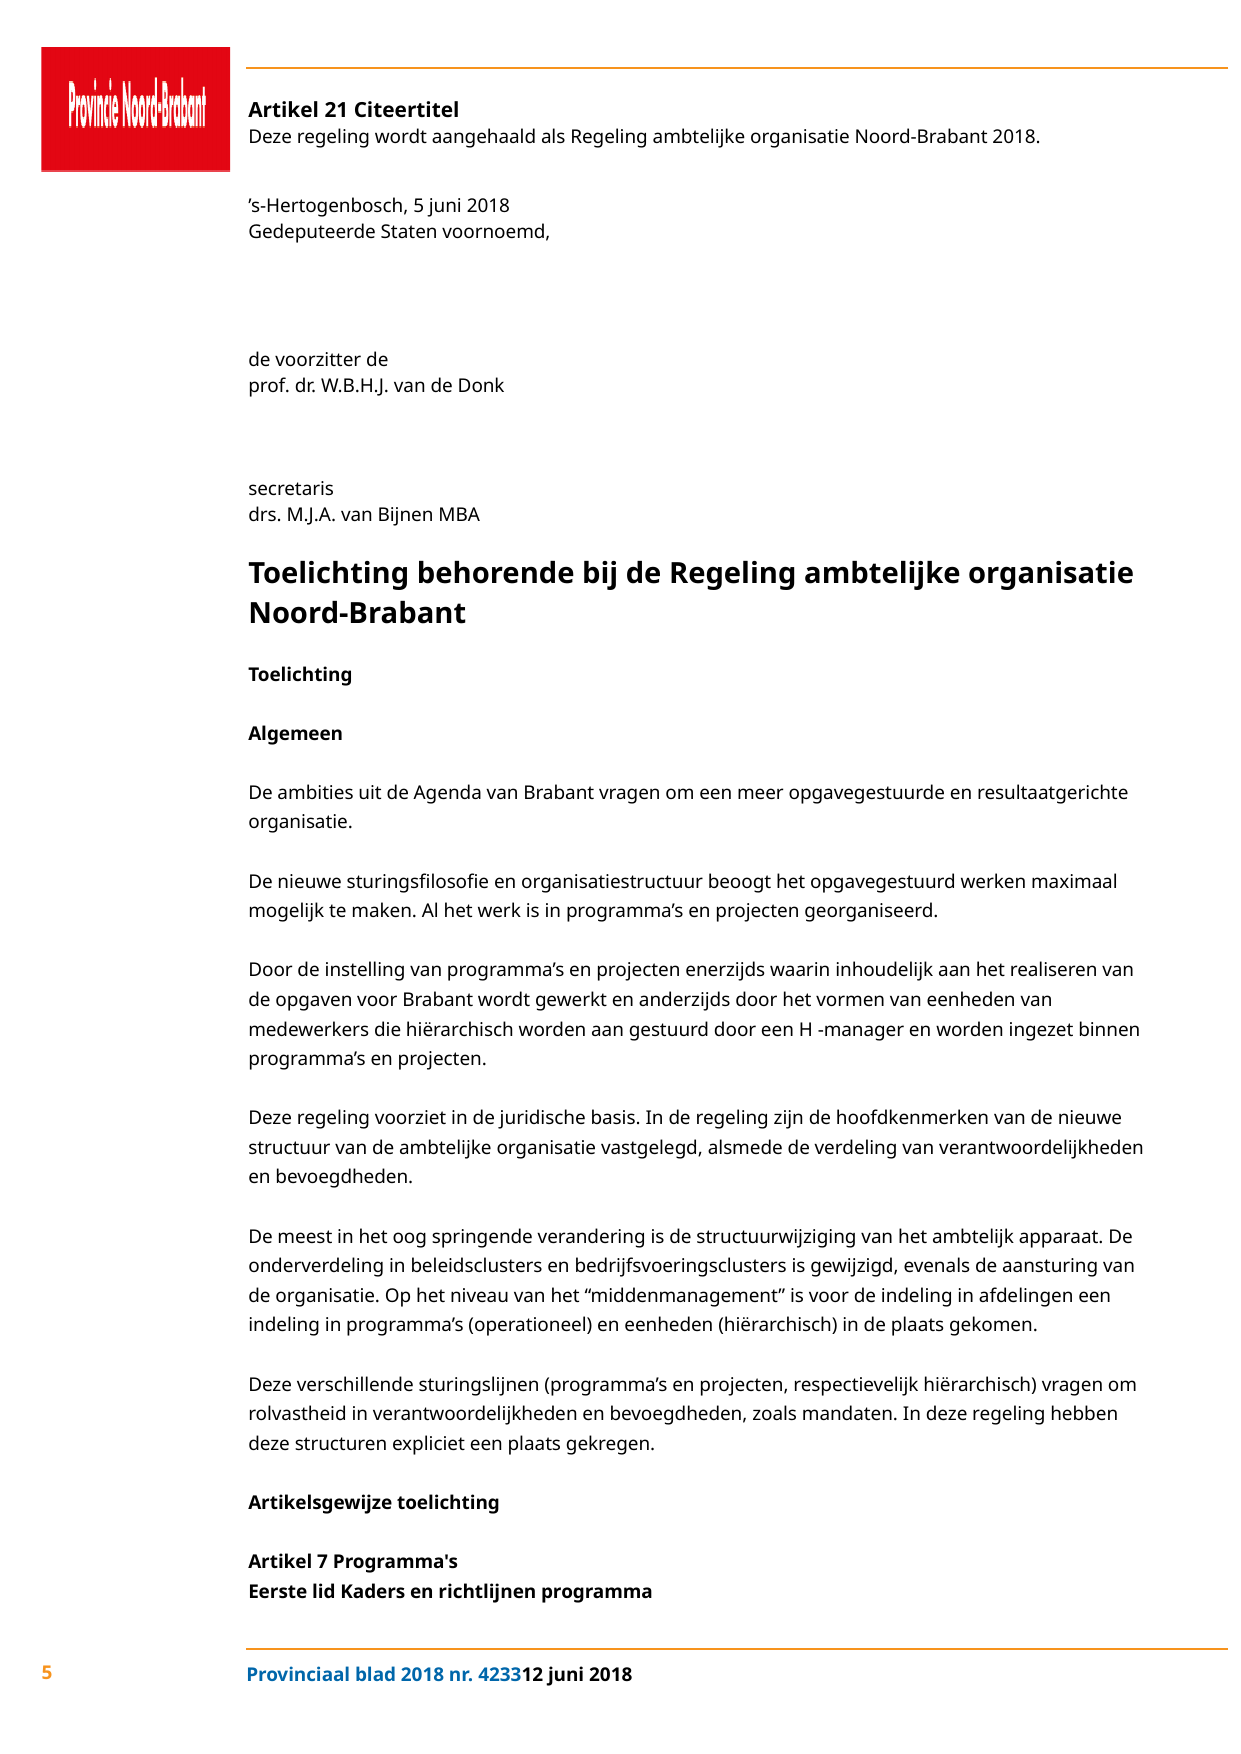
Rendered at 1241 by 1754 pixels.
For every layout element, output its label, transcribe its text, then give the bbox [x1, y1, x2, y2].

text de voorzitter de [248, 346, 1152, 372]
text Deze verschillende sturingslijnen (programma’s en projecten, respectievelijk hiërarchisch) vragen om rolvastheid in verantwoordelijkheden en bevoegdheden, zoals mandaten. In deze regeling hebben deze structuren expliciet een plaats gekregen. [248, 1371, 1152, 1456]
text Toelichting behorende bij de Regeling ambtelijke organisatie Noord-Brabant [248, 552, 1152, 632]
text Algemeen [248, 720, 1152, 746]
text De ambities uit de Agenda van Brabant vragen om een meer opgavegestuurde en resultaatgerichte organisatie. [248, 779, 1152, 834]
text ’s-Hertogenbosch, 5 juni 2018 [248, 192, 1152, 218]
text secretaris [248, 475, 1152, 501]
text Deze regeling voorziet in de juridische basis. In de regeling zijn de hoofdkenmerken van de nieuwe structuur van de ambtelijke organisatie vastgelegd, alsmede de verdeling van verantwoordelijkheden en bevoegdheden. [248, 1104, 1152, 1189]
text Gedeputeerde Staten voornoemd, [248, 218, 1152, 243]
text Toelichting [248, 661, 1152, 687]
text Door de instelling van programma’s en projecten enerzijds waarin inhoudelijk aan het realiseren van de opgaven voor Brabant wordt gewerkt en anderzijds door het vormen van eenheden van medewerkers die hiërarchisch worden aan gestuurd door een H -manager en worden ingezet binnen programma’s en projecten. [248, 957, 1152, 1071]
text Artikel 7 Programma's [248, 1548, 1152, 1574]
picture [41, 47, 231, 172]
text De nieuwe sturingsfilosofie en organisatiestructuur beoogt het opgavegestuurd werken maximaal mogelijk te maken. Al het werk is in programma’s en projecten georganiseerd. [248, 868, 1152, 923]
text Eerste lid Kaders en richtlijnen programma [248, 1578, 1152, 1604]
text Deze regeling wordt aangehaald als Regeling ambtelijke organisatie Noord-Brabant 2018. [248, 123, 1152, 149]
text Artikel 21 Citeertitel [248, 95, 1152, 123]
text Artikelsgewijze toelichting [248, 1489, 1152, 1515]
text prof. dr. W.B.H.J. van de Donk [248, 372, 1152, 398]
text De meest in het oog springende verandering is de structuurwijziging van het ambtelijk apparaat. De onderverdeling in beleidsclusters en bedrijfsvoeringsclusters is gewijzigd, evenals de aansturing van de organisatie. Op het niveau van het “middenmanagement” is voor de indeling in afdelingen een indeling in programma’s (operationeel) en eenheden (hiërarchisch) in de plaats gekomen. [248, 1223, 1152, 1337]
text drs. M.J.A. van Bijnen MBA [248, 501, 1152, 527]
